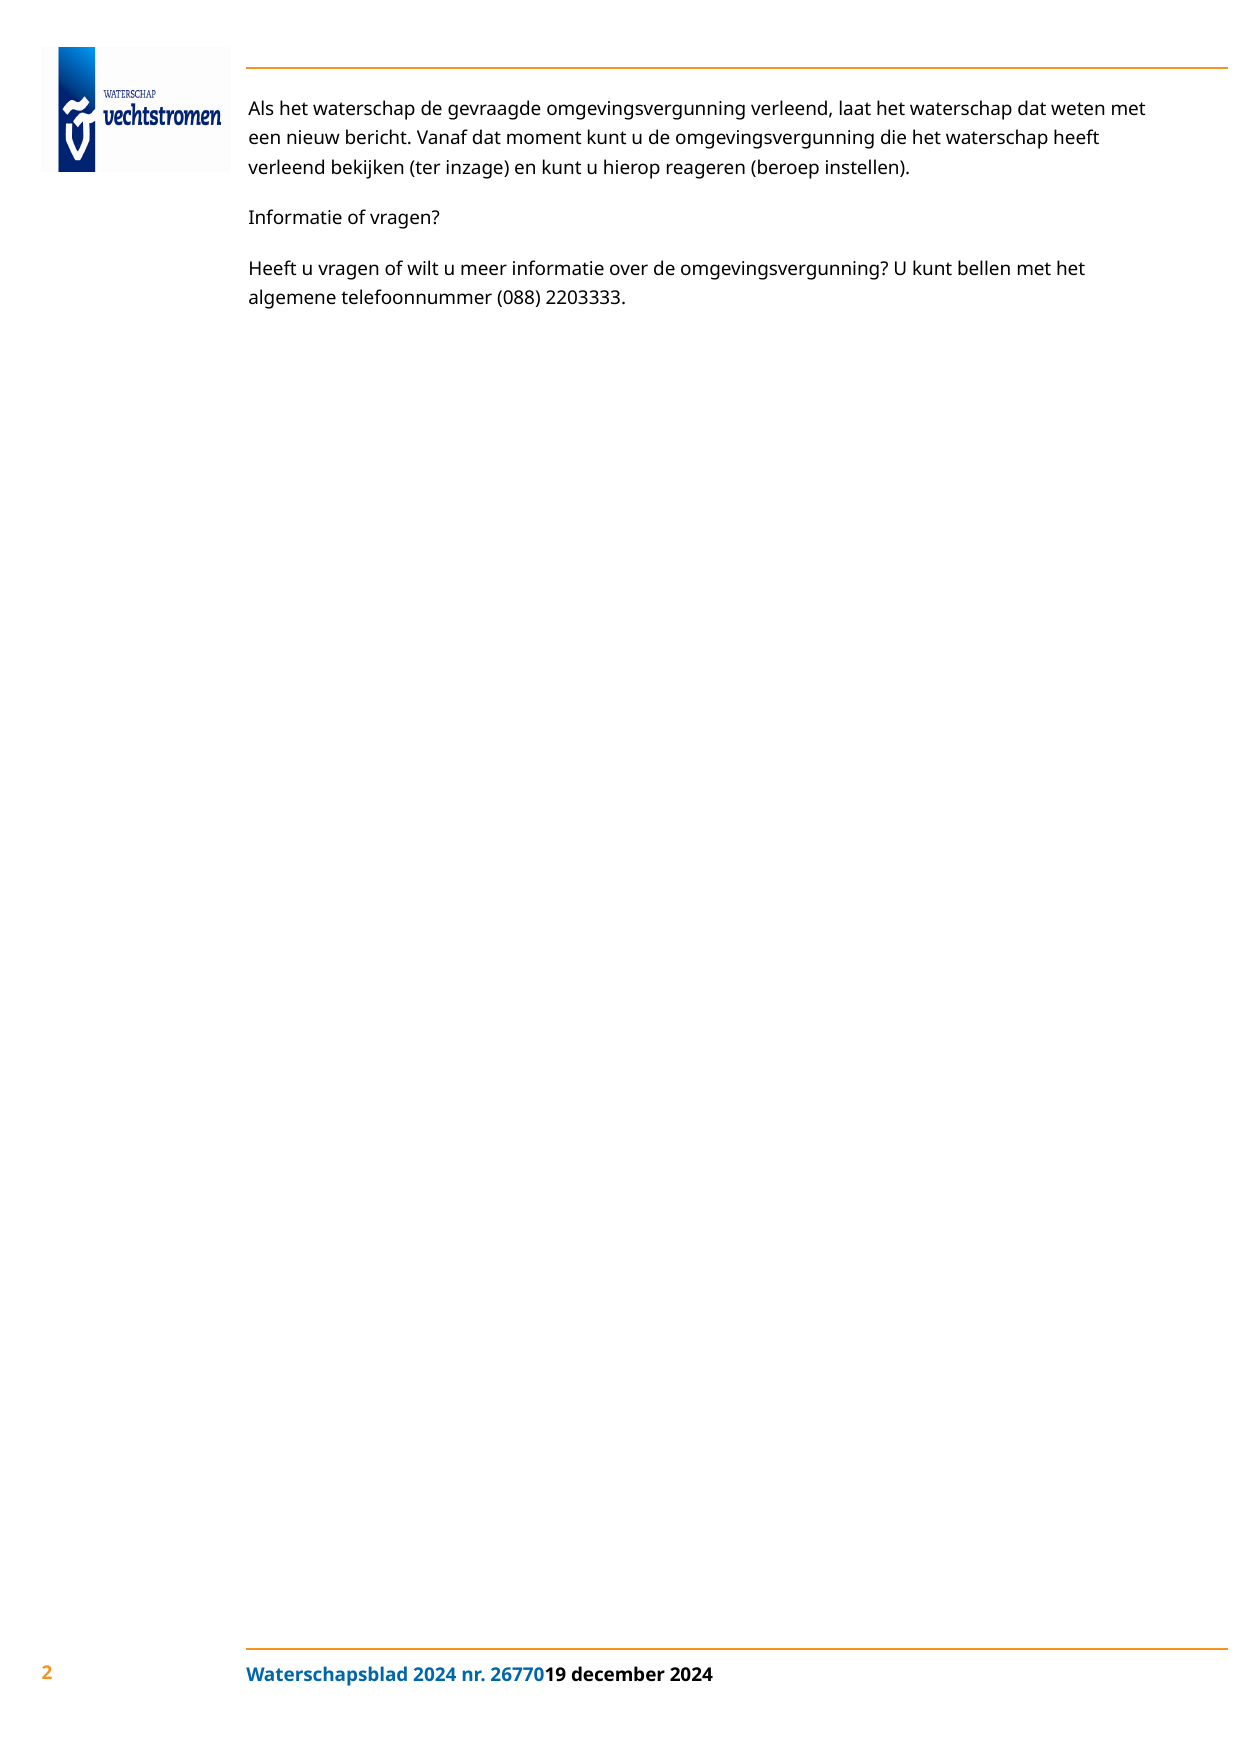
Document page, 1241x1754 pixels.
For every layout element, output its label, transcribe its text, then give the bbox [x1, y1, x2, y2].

text Informatie of vragen? [248, 204, 1152, 230]
picture [41, 47, 231, 172]
text Heeft u vragen of wilt u meer informatie over de omgevingsvergunning? U kunt bellen met het algemene telefoonnummer (088) 2203333. [248, 255, 1152, 310]
text Als het waterschap de gevraagde omgevingsvergunning verleend, laat het waterschap dat weten met een nieuw bericht. Vanaf dat moment kunt u de omgevingsvergunning die het waterschap heeft verleend bekijken (ter inzage) en kunt u hierop reageren (beroep instellen). [248, 95, 1152, 180]
